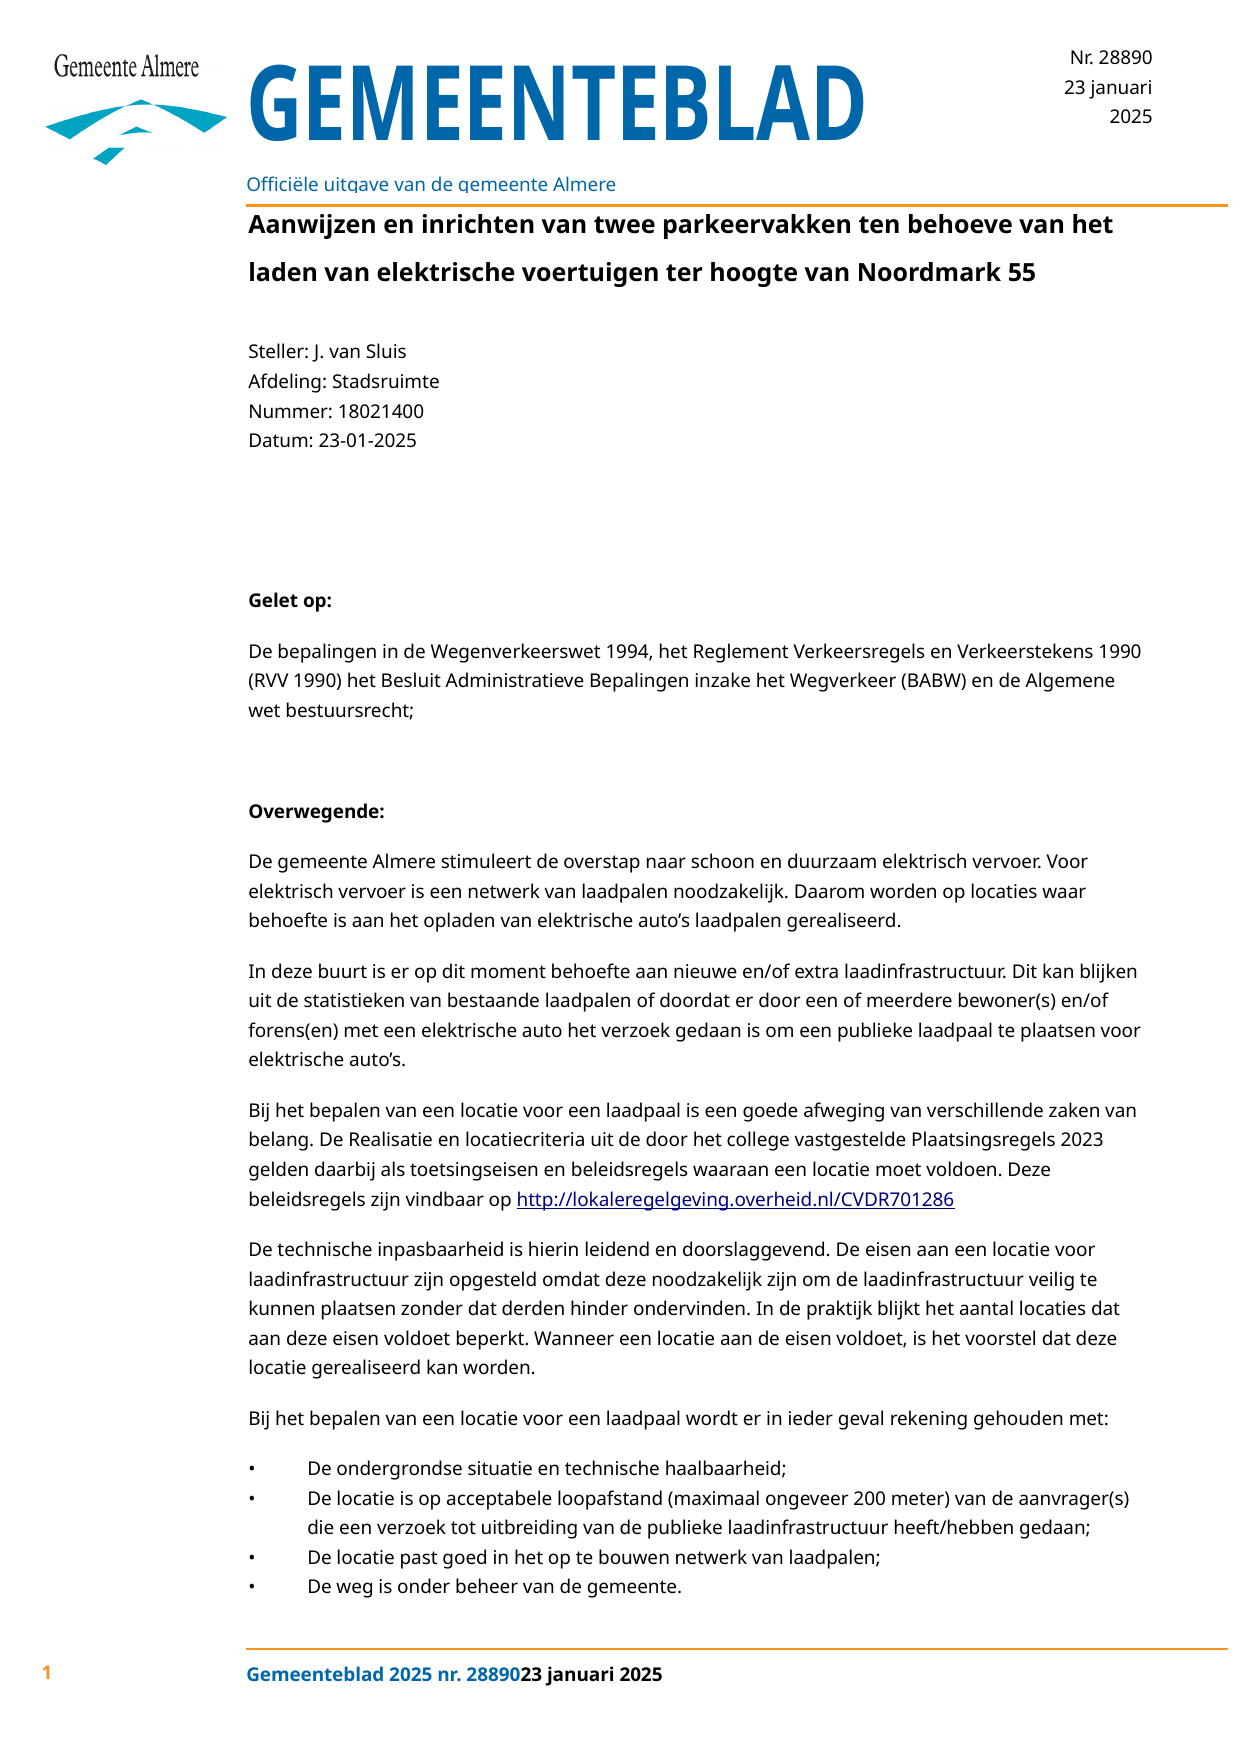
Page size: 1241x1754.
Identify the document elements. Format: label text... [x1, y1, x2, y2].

text Afdeling: Stadsruimte [248, 368, 1152, 394]
list De locatie is op acceptabele loopafstand (maximaal ongeveer 200 meter) van de aanvrager(s) die een verzoek tot uitbreiding van de publieke laadinfrastructuur heeft/hebben gedaan; [248, 1485, 1152, 1540]
picture [41, 47, 231, 172]
text Nummer: 18021400 [248, 398, 1152, 423]
list De ondergrondse situatie en technische haalbaarheid; [248, 1455, 1152, 1481]
text Datum: 23-01-2025 [248, 427, 1152, 453]
text Gelet op: [248, 587, 1152, 613]
list De locatie past goed in het op te bouwen netwerk van laadpalen; [248, 1544, 1152, 1570]
text Bij het bepalen van een locatie voor een laadpaal wordt er in ieder geval rekening gehouden met: [248, 1405, 1152, 1431]
list De weg is onder beheer van de gemeente. [248, 1574, 1152, 1599]
text De technische inpasbaarheid is hierin leidend en doorslaggevend. De eisen aan een locatie voor laadinfrastructuur zijn opgesteld omdat deze noodzakelijk zijn om de laadinfrastructuur veilig te kunnen plaatsen zonder dat derden hinder ondervinden. In de praktijk blijkt het aantal locaties dat aan deze eisen voldoet beperkt. Wanneer een locatie aan de eisen voldoet, is het voorstel dat deze locatie gerealiseerd kan worden. [248, 1236, 1152, 1380]
text In deze buurt is er op dit moment behoefte aan nieuwe en/of extra laadinfrastructuur. Dit kan blijken uit de statistieken van bestaande laadpalen of doordat er door een of meerdere bewoner(s) en/of forens(en) met een elektrische auto het verzoek gedaan is om een publieke laadpaal te plaatsen voor elektrische auto’s. [248, 958, 1152, 1072]
text Steller: J. van Sluis [248, 339, 1152, 364]
text Bij het bepalen van een locatie voor een laadpaal is een goede afweging van verschillende zaken van belang. De Realisatie en locatiecriteria uit de door het college vastgestelde Plaatsingsregels 2023 gelden daarbij als toetsingseisen en beleidsregels waaraan een locatie moet voldoen. Deze beleidsregels zijn vindbaar op http://lokaleregelgeving.overheid.nl/CVDR701286 [248, 1097, 1152, 1211]
text De bepalingen in de Wegenverkeerswet 1994, het Reglement Verkeersregels en Verkeerstekens 1990 (RVV 1990) het Besluit Administratieve Bepalingen inzake het Wegverkeer (BABW) en de Algemene wet bestuursrecht; [248, 638, 1152, 723]
text De gemeente Almere stimuleert de overstap naar schoon en duurzaam elektrisch vervoer. Voor elektrisch vervoer is een netwerk van laadpalen noodzakelijk. Daarom worden op locaties waar behoefte is aan het opladen van elektrische auto’s laadpalen gerealiseerd. [248, 848, 1152, 933]
text Overwegende: [248, 798, 1152, 823]
text Aanwijzen en inrichten van twee parkeervakken ten behoeve van het laden van elektrische voertuigen ter hoogte van Noordmark 55 [248, 207, 1152, 288]
